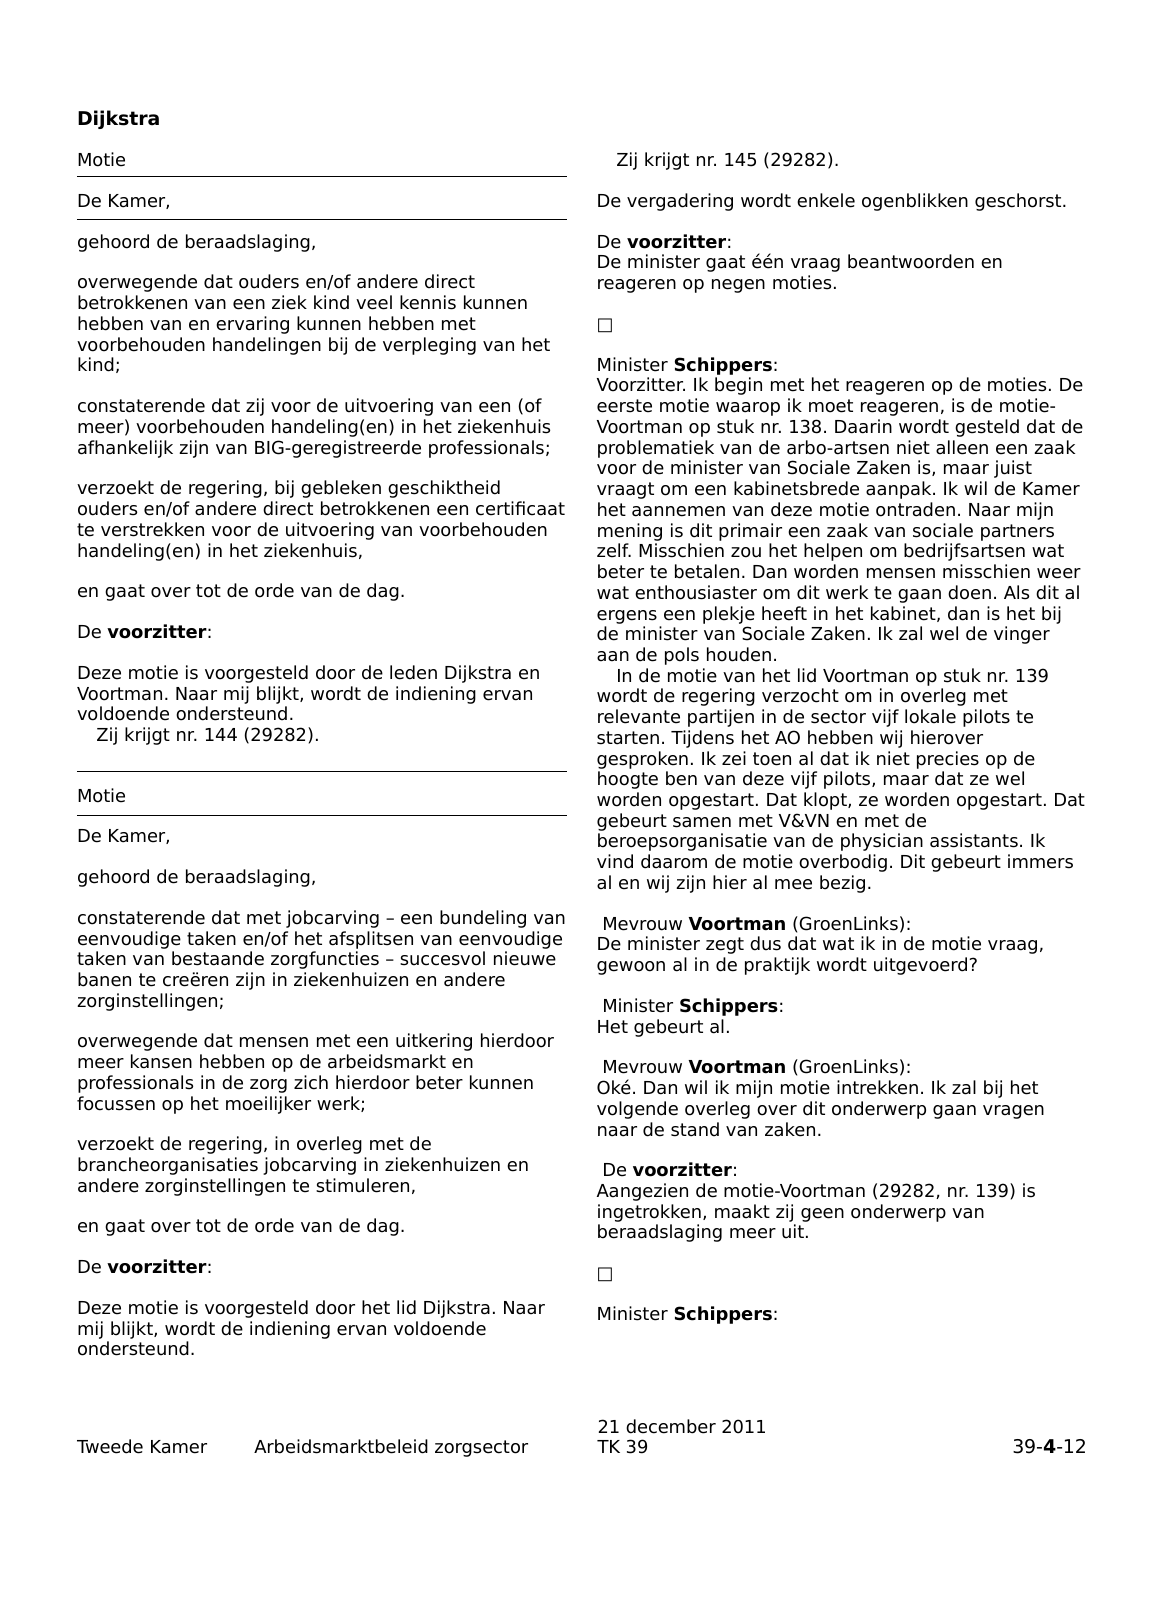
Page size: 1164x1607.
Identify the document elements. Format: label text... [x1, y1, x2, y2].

text Deze motie is voorgesteld door de leden Dijkstra en Voortman. Naar mij blijkt, wordt de indiening ervan voldoende ondersteund. [77, 663, 567, 725]
text De voorzitter: [77, 622, 567, 643]
text constaterende dat met jobcarving – een bundeling van eenvoudige taken en/of het afsplitsen van eenvoudige taken van bestaande zorgfuncties – succesvol nieuwe banen te creëren zijn in ziekenhuizen en andere zorginstellingen; [77, 908, 567, 1011]
text Mevrouw Voortman (GroenLinks): [596, 913, 1087, 934]
text overwegende dat mensen met een uitkering hierdoor meer kansen hebben op de arbeidsmarkt en professionals in de zorg zich hierdoor beter kunnen focussen op het moeilijker werk; [77, 1031, 567, 1114]
text De voorzitter: [596, 232, 1087, 252]
text en gaat over tot de orde van de dag. [77, 1216, 567, 1237]
text De Kamer, [77, 191, 567, 212]
text De minister zegt dus dat wat ik in de motie vraag, gewoon al in de praktijk wordt uitgevoerd? [596, 934, 1087, 976]
text gehoord de beraadslaging, [77, 232, 567, 252]
text Motie [77, 785, 567, 806]
text constaterende dat zij voor de uitvoering van een (of meer) voorbehouden handeling(en) in het ziekenhuis afhankelijk zijn van BIG-geregistreerde professionals; [77, 396, 567, 458]
text De minister gaat één vraag beantwoorden en reageren op negen moties. [596, 252, 1087, 294]
text Motie [77, 150, 567, 171]
text De voorzitter: [596, 1160, 1087, 1181]
text overwegende dat ouders en/of andere direct betrokkenen van een ziek kind veel kennis kunnen hebben van en ervaring kunnen hebben met voorbehouden handelingen bij de verpleging van het kind; [77, 272, 567, 376]
text verzoekt de regering, in overleg met de brancheorganisaties jobcarving in ziekenhuizen en andere zorginstellingen te stimuleren, [77, 1134, 567, 1196]
text Aangezien de motie-Voortman (29282, nr. 139) is ingetrokken, maakt zij geen onderwerp van beraadslaging meer uit. [596, 1181, 1087, 1243]
text Zij krijgt nr. 144 (29282). [77, 725, 567, 746]
text Het gebeurt al. [596, 1016, 1087, 1037]
text Minister Schippers: [596, 354, 1087, 375]
text gehoord de beraadslaging, [77, 867, 567, 888]
text Oké. Dan wil ik mijn motie intrekken. Ik zal bij het volgende overleg over dit onderwerp gaan vragen naar de stand van zaken. [596, 1078, 1087, 1140]
text Voorzitter. Ik begin met het reageren op de moties. De eerste motie waarop ik moet reageren, is de motie-Voortman op stuk nr. 138. Daarin wordt gesteld dat de problematiek van de arbo-artsen niet alleen een zaak voor de minister van Sociale Zaken is, maar juist vraagt om een kabinetsbrede aanpak. Ik wil de Kamer het aannemen van deze motie ontraden. Naar mijn mening is dit primair een zaak van sociale partners zelf. Misschien zou het helpen om bedrijfsartsen wat beter te betalen. Dan worden mensen misschien weer wat enthousiaster om dit werk te gaan doen. Als dit al ergens een plekje heeft in het kabinet, dan is het bij de minister van Sociale Zaken. Ik zal wel de vinger aan de pols houden. [596, 375, 1087, 666]
text De vergadering wordt enkele ogenblikken geschorst. [596, 191, 1087, 212]
text en gaat over tot de orde van de dag. [77, 581, 567, 602]
text verzoekt de regering, bij gebleken geschiktheid ouders en/of andere direct betrokkenen een certificaat te verstrekken voor de uitvoering van voorbehouden handeling(en) in het ziekenhuis, [77, 478, 567, 561]
text Deze motie is voorgesteld door het lid Dijkstra. Naar mij blijkt, wordt de indiening ervan voldoende ondersteund. [77, 1298, 567, 1360]
text Minister Schippers: [596, 1304, 1087, 1324]
text Mevrouw Voortman (GroenLinks): [596, 1057, 1087, 1078]
text □ [596, 1263, 1087, 1284]
text De Kamer, [77, 826, 567, 847]
text De voorzitter: [77, 1257, 567, 1278]
text In de motie van het lid Voortman op stuk nr. 139 wordt de regering verzocht om in overleg met relevante partijen in de sector vijf lokale pilots te starten. Tijdens het AO hebben wij hierover gesproken. Ik zei toen al dat ik niet precies op de hoogte ben van deze vijf pilots, maar dat ze wel worden opgestart. Dat klopt, ze worden opgestart. Dat gebeurt samen met V&VN en met de beroepsorganisatie van de physician assistants. Ik vind daarom de motie overbodig. Dit gebeurt immers al en wij zijn hier al mee bezig. [596, 666, 1087, 893]
text Zij krijgt nr. 145 (29282). [596, 150, 1087, 171]
text Minister Schippers: [596, 996, 1087, 1016]
text □ [596, 314, 1087, 334]
